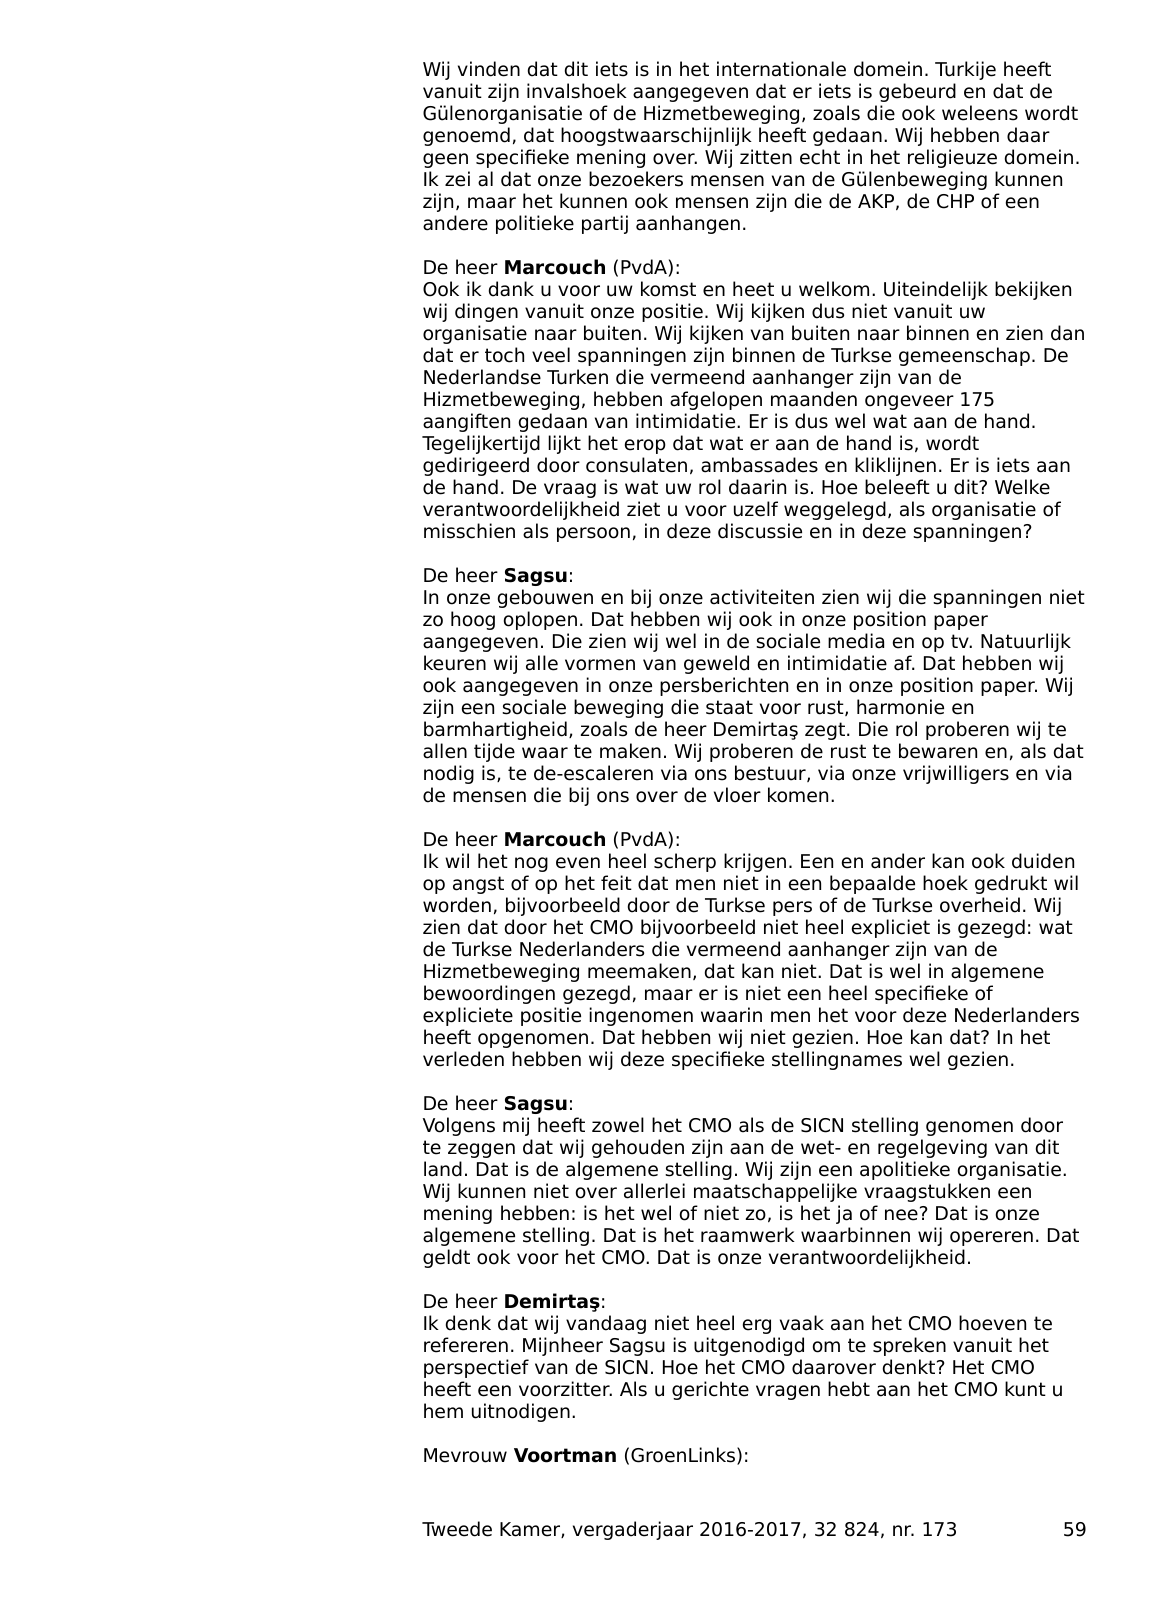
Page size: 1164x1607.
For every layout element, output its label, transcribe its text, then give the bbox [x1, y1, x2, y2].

text De heer Sagsu: [422, 565, 1087, 587]
text De heer Marcouch (PvdA): [422, 257, 1087, 279]
text Volgens mij heeft zowel het CMO als de SICN stelling genomen door te zeggen dat wij gehouden zijn aan de wet- en regelgeving van dit land. Dat is de algemene stelling. Wij zijn een apolitieke organisatie. Wij kunnen niet over allerlei maatschappelijke vraagstukken een mening hebben: is het wel of niet zo, is het ja of nee? Dat is onze algemene stelling. Dat is het raamwerk waarbinnen wij opereren. Dat geldt ook voor het CMO. Dat is onze verantwoordelijkheid. [422, 1115, 1087, 1269]
text In onze gebouwen en bij onze activiteiten zien wij die spanningen niet zo hoog oplopen. Dat hebben wij ook in onze position paper aangegeven. Die zien wij wel in de sociale media en op tv. Natuurlijk keuren wij alle vormen van geweld en intimidatie af. Dat hebben wij ook aangegeven in onze persberichten en in onze position paper. Wij zijn een sociale beweging die staat voor rust, harmonie en barmhartigheid, zoals de heer Demirtaş zegt. Die rol proberen wij te allen tijde waar te maken. Wij proberen de rust te bewaren en, als dat nodig is, te de-escaleren via ons bestuur, via onze vrijwilligers en via de mensen die bij ons over de vloer komen. [422, 587, 1087, 807]
text Ik wil het nog even heel scherp krijgen. Een en ander kan ook duiden op angst of op het feit dat men niet in een bepaalde hoek gedrukt wil worden, bijvoorbeeld door de Turkse pers of de Turkse overheid. Wij zien dat door het CMO bijvoorbeeld niet heel expliciet is gezegd: wat de Turkse Nederlanders die vermeend aanhanger zijn van de Hizmetbeweging meemaken, dat kan niet. Dat is wel in algemene bewoordingen gezegd, maar er is niet een heel specifieke of expliciete positie ingenomen waarin men het voor deze Nederlanders heeft opgenomen. Dat hebben wij niet gezien. Hoe kan dat? In het verleden hebben wij deze specifieke stellingnames wel gezien. [422, 851, 1087, 1071]
text Ook ik dank u voor uw komst en heet u welkom. Uiteindelijk bekijken wij dingen vanuit onze positie. Wij kijken dus niet vanuit uw organisatie naar buiten. Wij kijken van buiten naar binnen en zien dan dat er toch veel spanningen zijn binnen de Turkse gemeenschap. De Nederlandse Turken die vermeend aanhanger zijn van de Hizmetbeweging, hebben afgelopen maanden ongeveer 175 aangiften gedaan van intimidatie. Er is dus wel wat aan de hand. Tegelijkertijd lijkt het erop dat wat er aan de hand is, wordt gedirigeerd door consulaten, ambassades en kliklijnen. Er is iets aan de hand. De vraag is wat uw rol daarin is. Hoe beleeft u dit? Welke verantwoordelijkheid ziet u voor uzelf weggelegd, als organisatie of misschien als persoon, in deze discussie en in deze spanningen? [422, 279, 1087, 543]
text De heer Sagsu: [422, 1093, 1087, 1115]
text Ik denk dat wij vandaag niet heel erg vaak aan het CMO hoeven te refereren. Mijnheer Sagsu is uitgenodigd om te spreken vanuit het perspectief van de SICN. Hoe het CMO daarover denkt? Het CMO heeft een voorzitter. Als u gerichte vragen hebt aan het CMO kunt u hem uitnodigen. [422, 1313, 1087, 1423]
text De heer Marcouch (PvdA): [422, 829, 1087, 851]
text Mevrouw Voortman (GroenLinks): [422, 1445, 1087, 1467]
text De heer Demirtaş: [422, 1291, 1087, 1313]
text Wij vinden dat dit iets is in het internationale domein. Turkije heeft vanuit zijn invalshoek aangegeven dat er iets is gebeurd en dat de Gülenorganisatie of de Hizmetbeweging, zoals die ook weleens wordt genoemd, dat hoogstwaarschijnlijk heeft gedaan. Wij hebben daar geen specifieke mening over. Wij zitten echt in het religieuze domein. Ik zei al dat onze bezoekers mensen van de Gülenbeweging kunnen zijn, maar het kunnen ook mensen zijn die de AKP, de CHP of een andere politieke partij aanhangen. [422, 59, 1087, 235]
